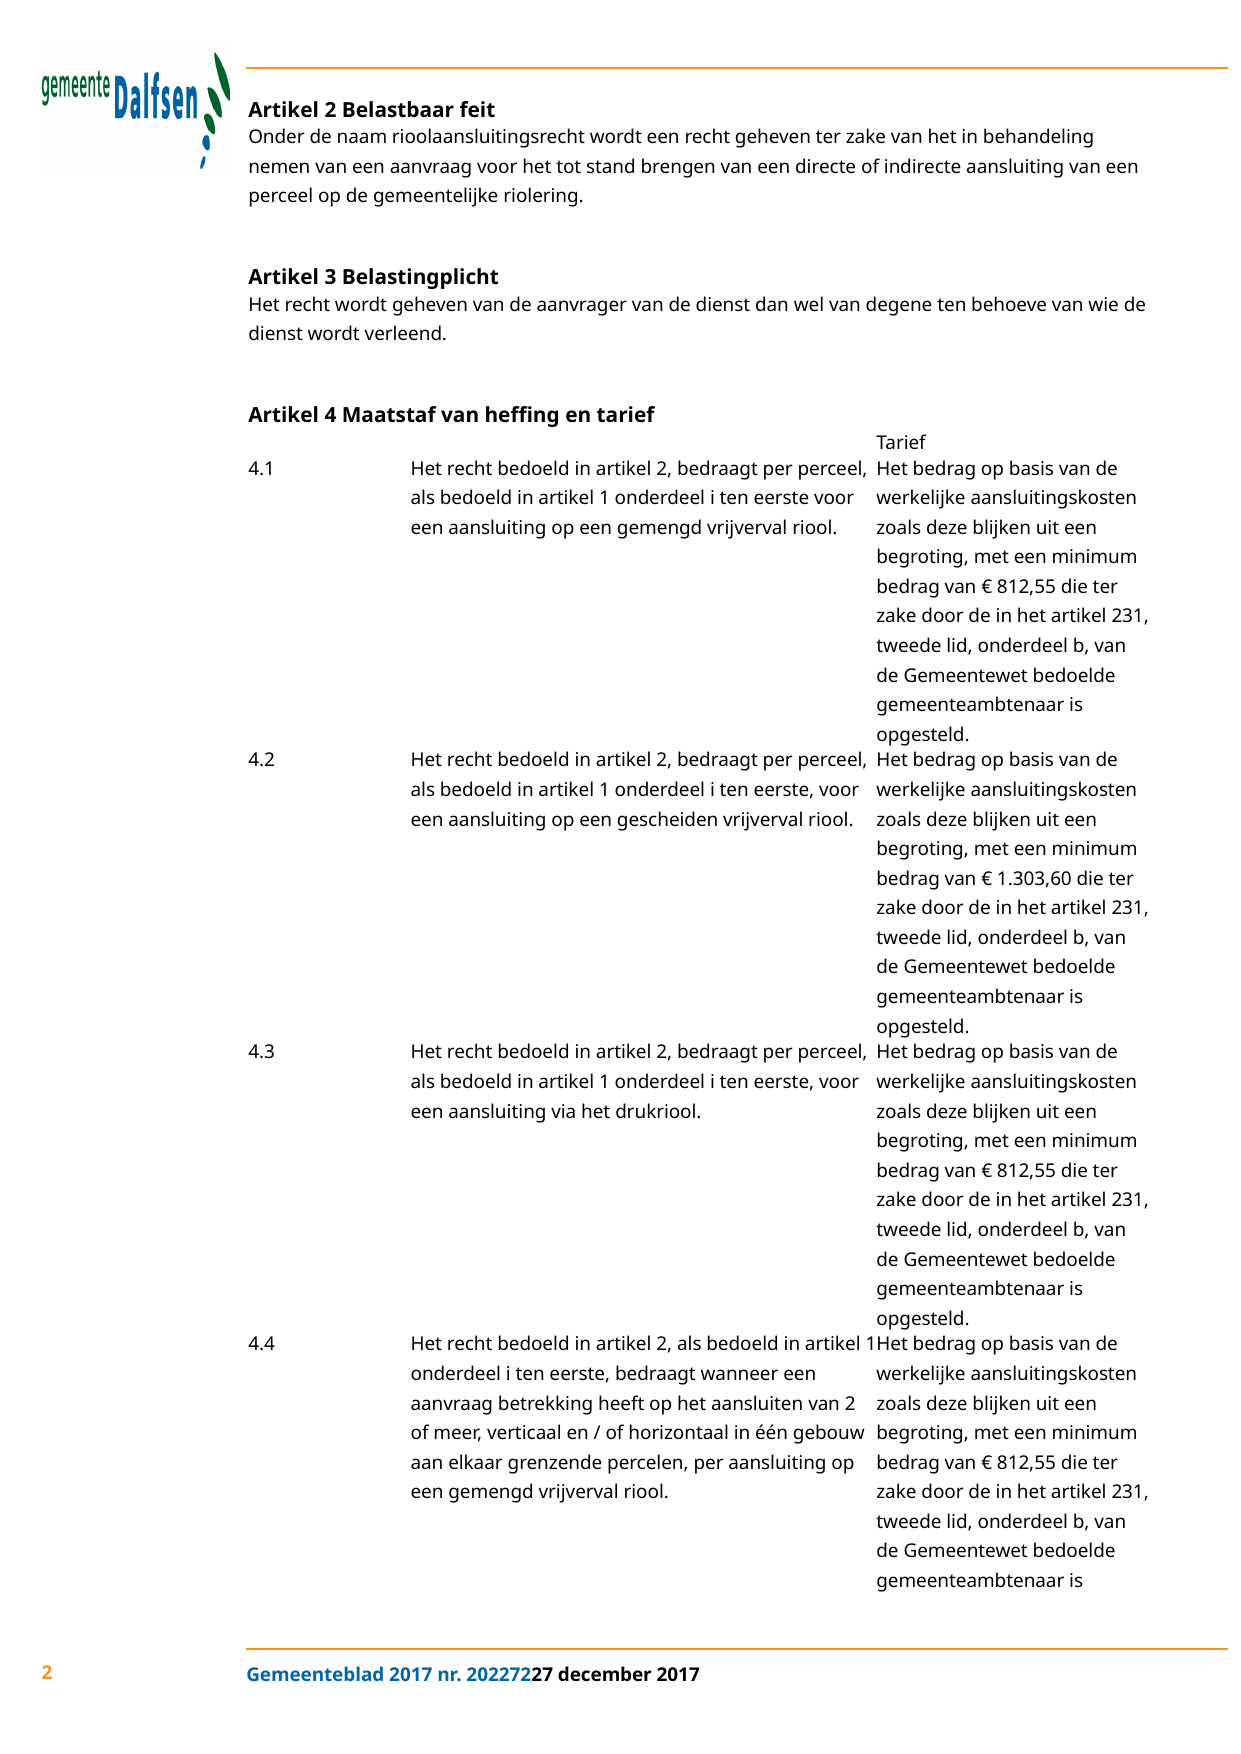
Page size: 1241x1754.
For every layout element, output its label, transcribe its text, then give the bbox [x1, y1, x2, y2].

picture [41, 47, 231, 172]
text Artikel 3 Belastingplicht [248, 262, 1152, 291]
text Artikel 4 Maatstaf van heffing en tarief [248, 400, 1152, 429]
table_cell Het recht bedoeld in artikel 2, bedraagt per perceel, als bedoeld in artikel 1 onderdeel i ten eerste, voor een aansluiting op een gescheiden vrijverval riool. [410, 747, 876, 1039]
table_cell 4.1 [248, 455, 410, 747]
table_cell Het recht bedoeld in artikel 2, als bedoeld in artikel 1 onderdeel i ten eerste, bedraagt wanneer een aanvraag betrekking heeft op het aansluiten van 2 of meer, verticaal en / of horizontaal in één gebouw aan elkaar grenzende percelen, per aansluiting op een gemengd vrijverval riool. [410, 1331, 876, 1593]
table_cell Het recht bedoeld in artikel 2, bedraagt per perceel, als bedoeld in artikel 1 onderdeel i ten eerste, voor een aansluiting via het drukriool. [410, 1039, 876, 1331]
table_header [248, 429, 410, 455]
text Het recht wordt geheven van de aanvrager van de dienst dan wel van degene ten behoeve van wie de dienst wordt verleend. [248, 291, 1152, 346]
table_cell Het bedrag op basis van de werkelijke aansluitingskosten zoals deze blijken uit een begroting, met een minimum bedrag van € 1.303,60 die ter zake door de in het artikel 231, tweede lid, onderdeel b, van de Gemeentewet bedoelde gemeenteambtenaar is opgesteld. [876, 747, 1152, 1039]
table_cell Het bedrag op basis van de werkelijke aansluitingskosten zoals deze blijken uit een begroting, met een minimum bedrag van € 812,55 die ter zake door de in het artikel 231, tweede lid, onderdeel b, van de Gemeentewet bedoelde gemeenteambtenaar is [876, 1331, 1152, 1593]
table_header Tarief [876, 429, 1152, 455]
table_cell Het recht bedoeld in artikel 2, bedraagt per perceel, als bedoeld in artikel 1 onderdeel i ten eerste voor een aansluiting op een gemengd vrijverval riool. [410, 455, 876, 747]
table_cell 4.4 [248, 1331, 410, 1593]
table_header [410, 429, 876, 455]
table_cell 4.3 [248, 1039, 410, 1331]
table_cell Het bedrag op basis van de werkelijke aansluitingskosten zoals deze blijken uit een begroting, met een minimum bedrag van € 812,55 die ter zake door de in het artikel 231, tweede lid, onderdeel b, van de Gemeentewet bedoelde gemeenteambtenaar is opgesteld. [876, 455, 1152, 747]
table_cell Het bedrag op basis van de werkelijke aansluitingskosten zoals deze blijken uit een begroting, met een minimum bedrag van € 812,55 die ter zake door de in het artikel 231, tweede lid, onderdeel b, van de Gemeentewet bedoelde gemeenteambtenaar is opgesteld. [876, 1039, 1152, 1331]
table_cell 4.2 [248, 747, 410, 1039]
text Artikel 2 Belastbaar feit [248, 95, 1152, 123]
text Onder de naam rioolaansluitingsrecht wordt een recht geheven ter zake van het in behandeling nemen van een aanvraag voor het tot stand brengen van een directe of indirecte aansluiting van een perceel op de gemeentelijke riolering. [248, 123, 1152, 208]
